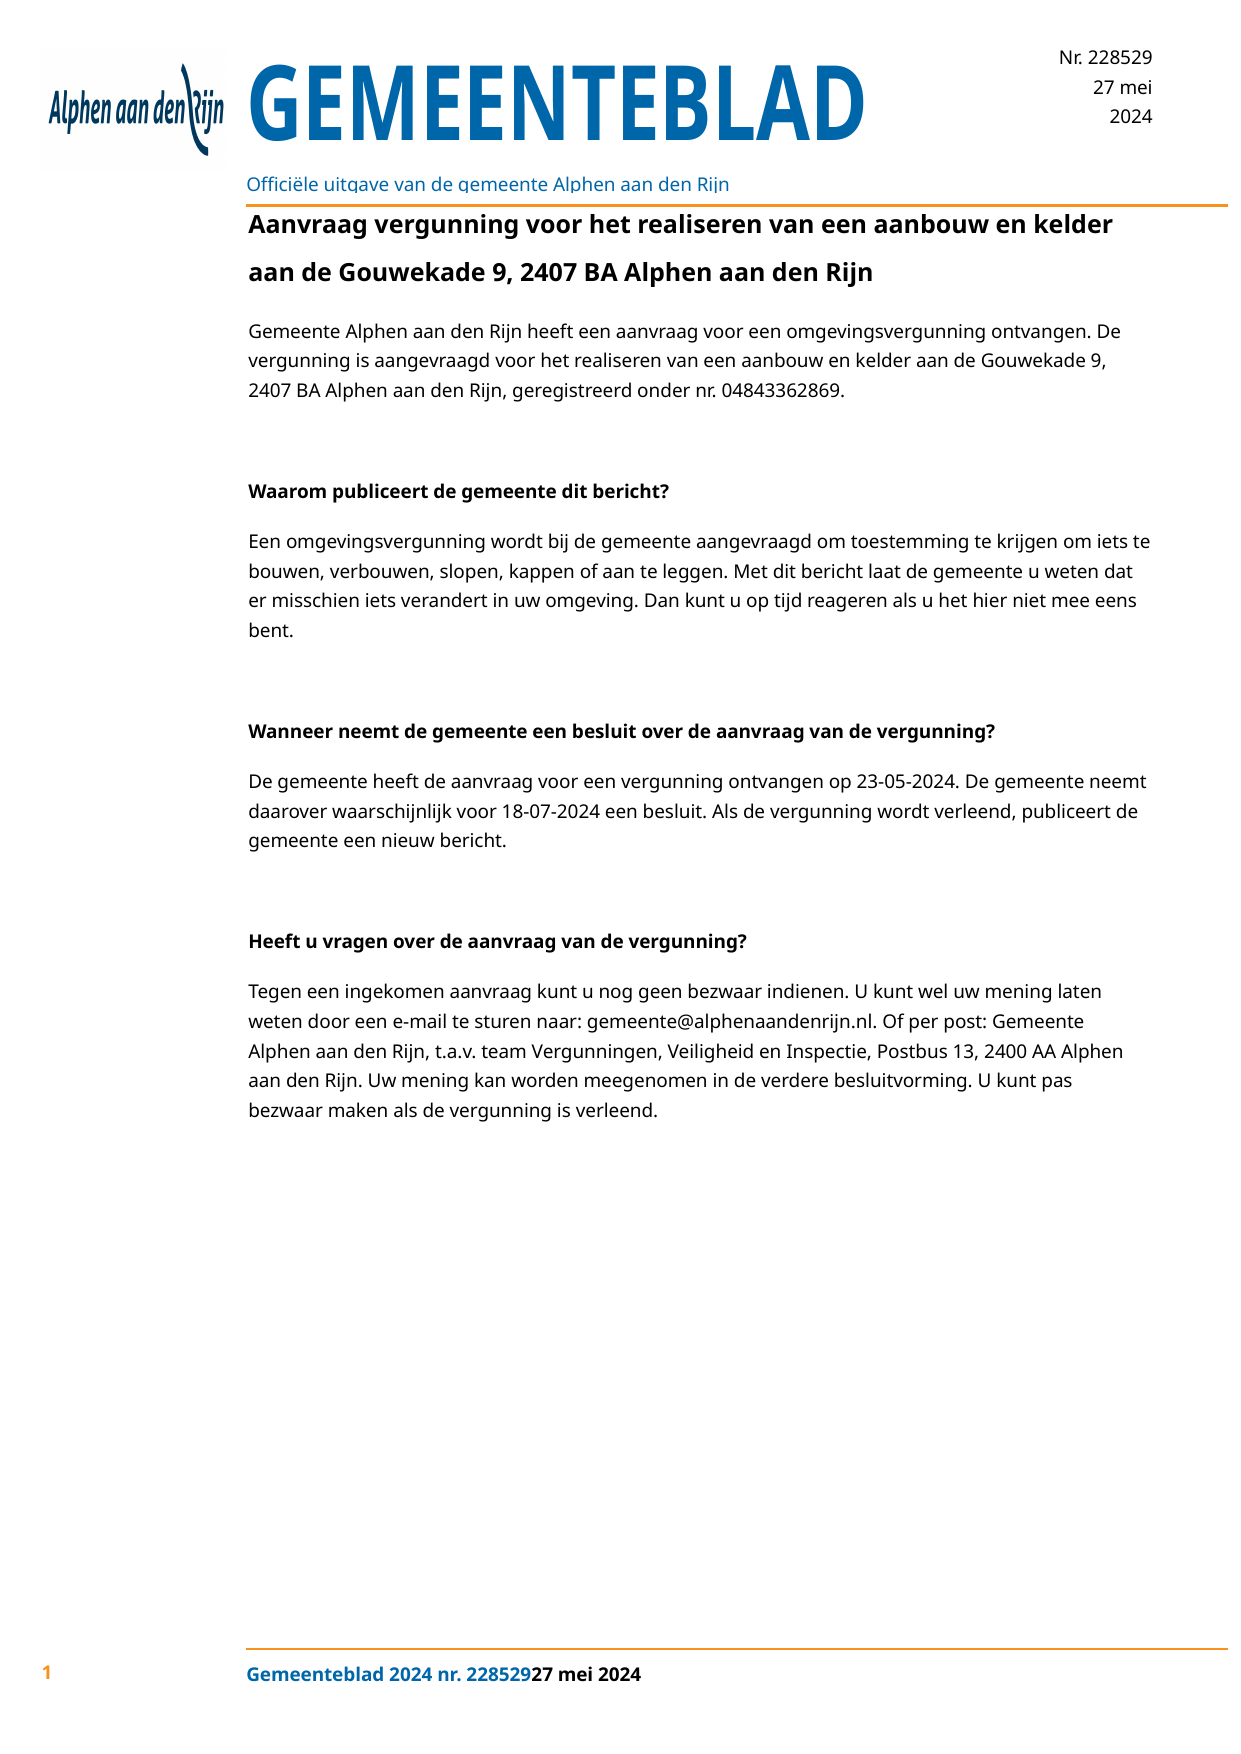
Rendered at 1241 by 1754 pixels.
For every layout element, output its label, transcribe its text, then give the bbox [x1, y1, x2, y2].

text Een omgevingsvergunning wordt bij de gemeente aangevraagd om toestemming te krijgen om iets te bouwen, verbouwen, slopen, kappen of aan te leggen. Met dit bericht laat de gemeente u weten dat er misschien iets verandert in uw omgeving. Dan kunt u op tijd reageren als u het hier niet mee eens bent. [248, 528, 1152, 643]
text Heeft u vragen over de aanvraag van de vergunning? [248, 928, 1152, 954]
text Waarom publiceert de gemeente dit bericht? [248, 478, 1152, 504]
picture [41, 47, 231, 172]
text Gemeente Alphen aan den Rijn heeft een aanvraag voor een omgevingsvergunning ontvangen. De vergunning is aangevraagd voor het realiseren van een aanbouw en kelder aan de Gouwekade 9, 2407 BA Alphen aan den Rijn, geregistreerd onder nr. 04843362869. [248, 318, 1152, 403]
text Aanvraag vergunning voor het realiseren van een aanbouw en kelder aan de Gouwekade 9, 2407 BA Alphen aan den Rijn [248, 207, 1152, 288]
text Wanneer neemt de gemeente een besluit over de aanvraag van de vergunning? [248, 718, 1152, 744]
text Tegen een ingekomen aanvraag kunt u nog geen bezwaar indienen. U kunt wel uw mening laten weten door een e-mail te sturen naar: gemeente@alphenaandenrijn.nl. Of per post: Gemeente Alphen aan den Rijn, t.a.v. team Vergunningen, Veiligheid en Inspectie, Postbus 13, 2400 AA Alphen aan den Rijn. Uw mening kan worden meegenomen in de verdere besluitvorming. U kunt pas bezwaar maken als de vergunning is verleend. [248, 979, 1152, 1123]
text De gemeente heeft de aanvraag voor een vergunning ontvangen op 23-05-2024. De gemeente neemt daarover waarschijnlijk voor 18-07-2024 een besluit. Als de vergunning wordt verleend, publiceert de gemeente een nieuw bericht. [248, 768, 1152, 853]
